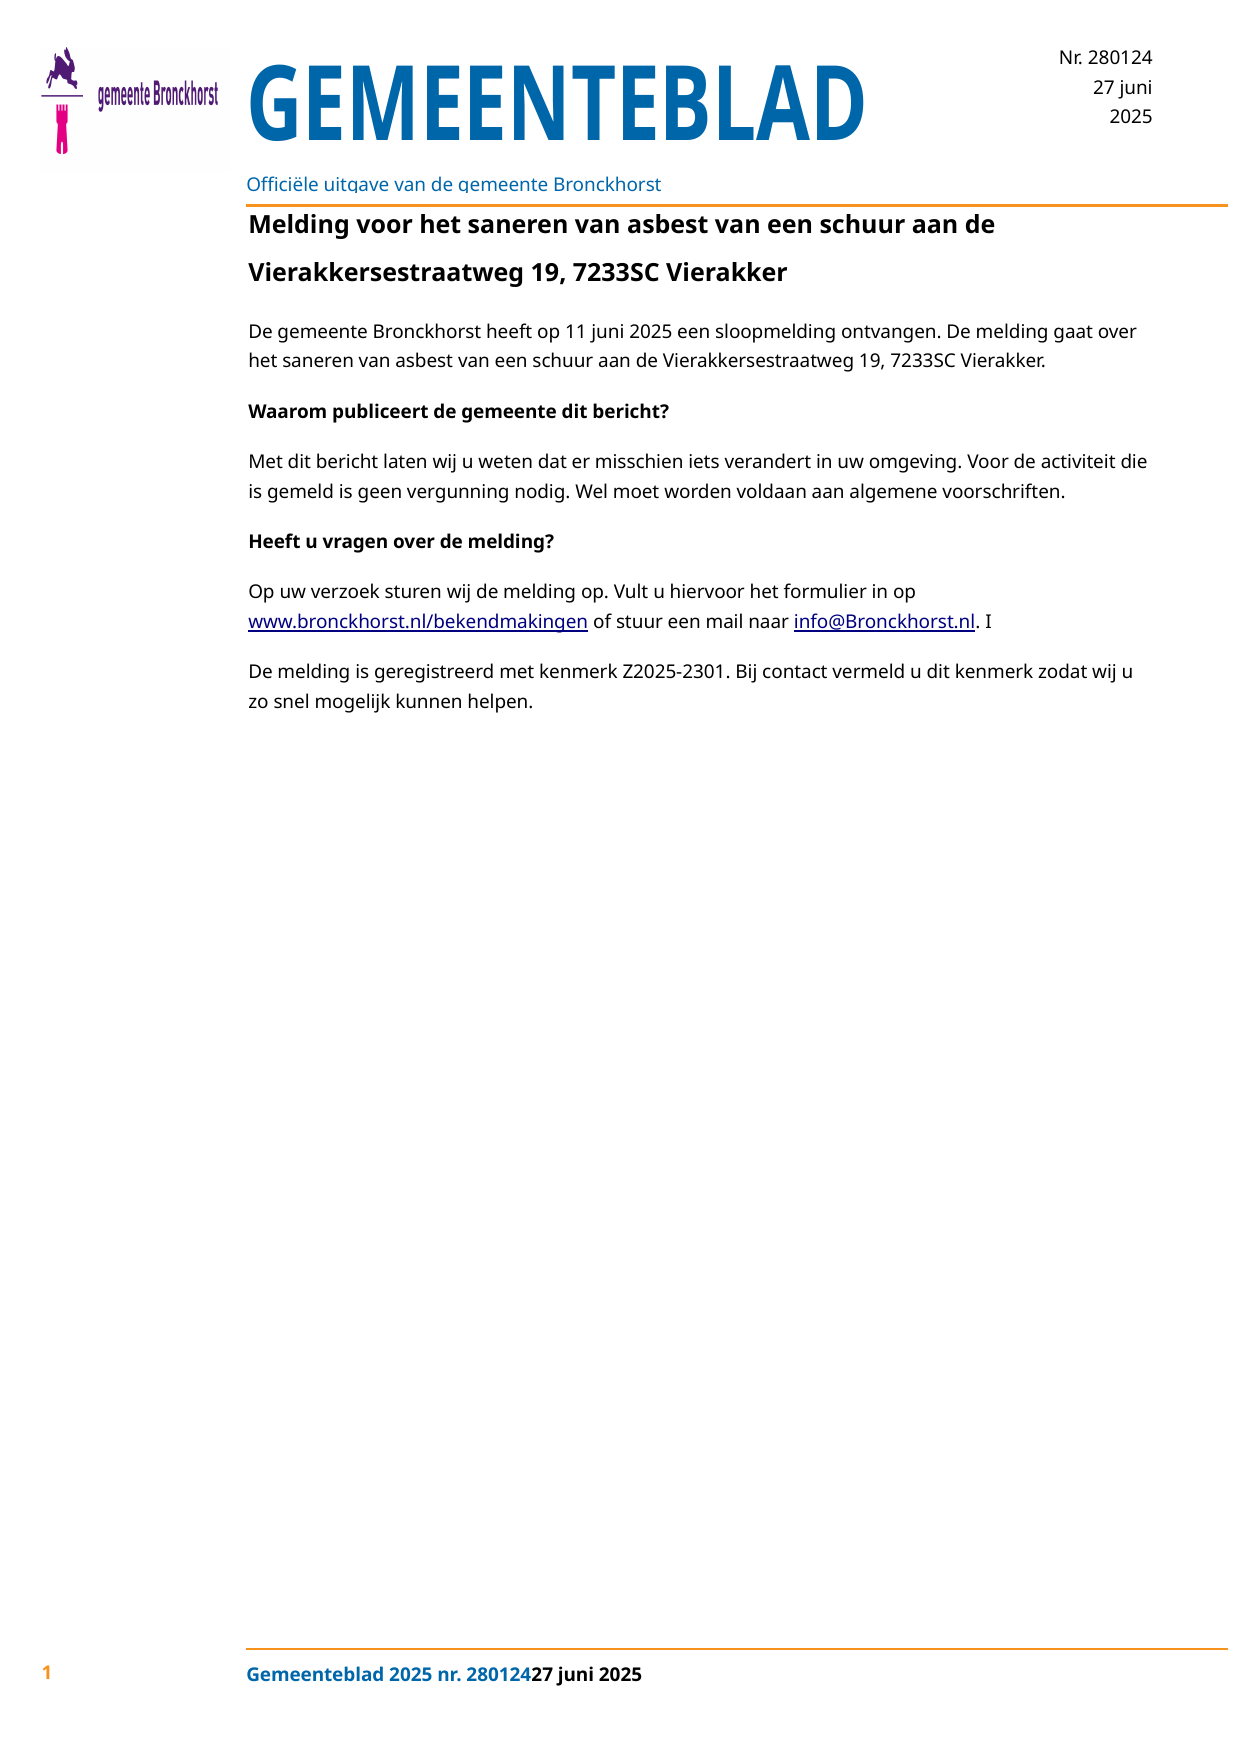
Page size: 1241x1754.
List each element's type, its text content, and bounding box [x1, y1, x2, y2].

picture [41, 47, 231, 172]
text De melding is geregistreerd met kenmerk Z2025-2301. Bij contact vermeld u dit kenmerk zodat wij u zo snel mogelijk kunnen helpen. [248, 659, 1152, 714]
text Melding voor het saneren van asbest van een schuur aan de Vierakkersestraatweg 19, 7233SC Vierakker [248, 207, 1152, 288]
text Heeft u vragen over de melding? [248, 528, 1152, 554]
text Met dit bericht laten wij u weten dat er misschien iets verandert in uw omgeving. Voor de activiteit die is gemeld is geen vergunning nodig. Wel moet worden voldaan aan algemene voorschriften. [248, 448, 1152, 504]
text Op uw verzoek sturen wij de melding op. Vult u hiervoor het formulier in op www.bronckhorst.nl/bekendmakingen of stuur een mail naar info@Bronckhorst.nl. I [248, 579, 1152, 634]
text Waarom publiceert de gemeente dit bericht? [248, 398, 1152, 424]
text De gemeente Bronckhorst heeft op 11 juni 2025 een sloopmelding ontvangen. De melding gaat over het saneren van asbest van een schuur aan de Vierakkersestraatweg 19, 7233SC Vierakker. [248, 318, 1152, 373]
